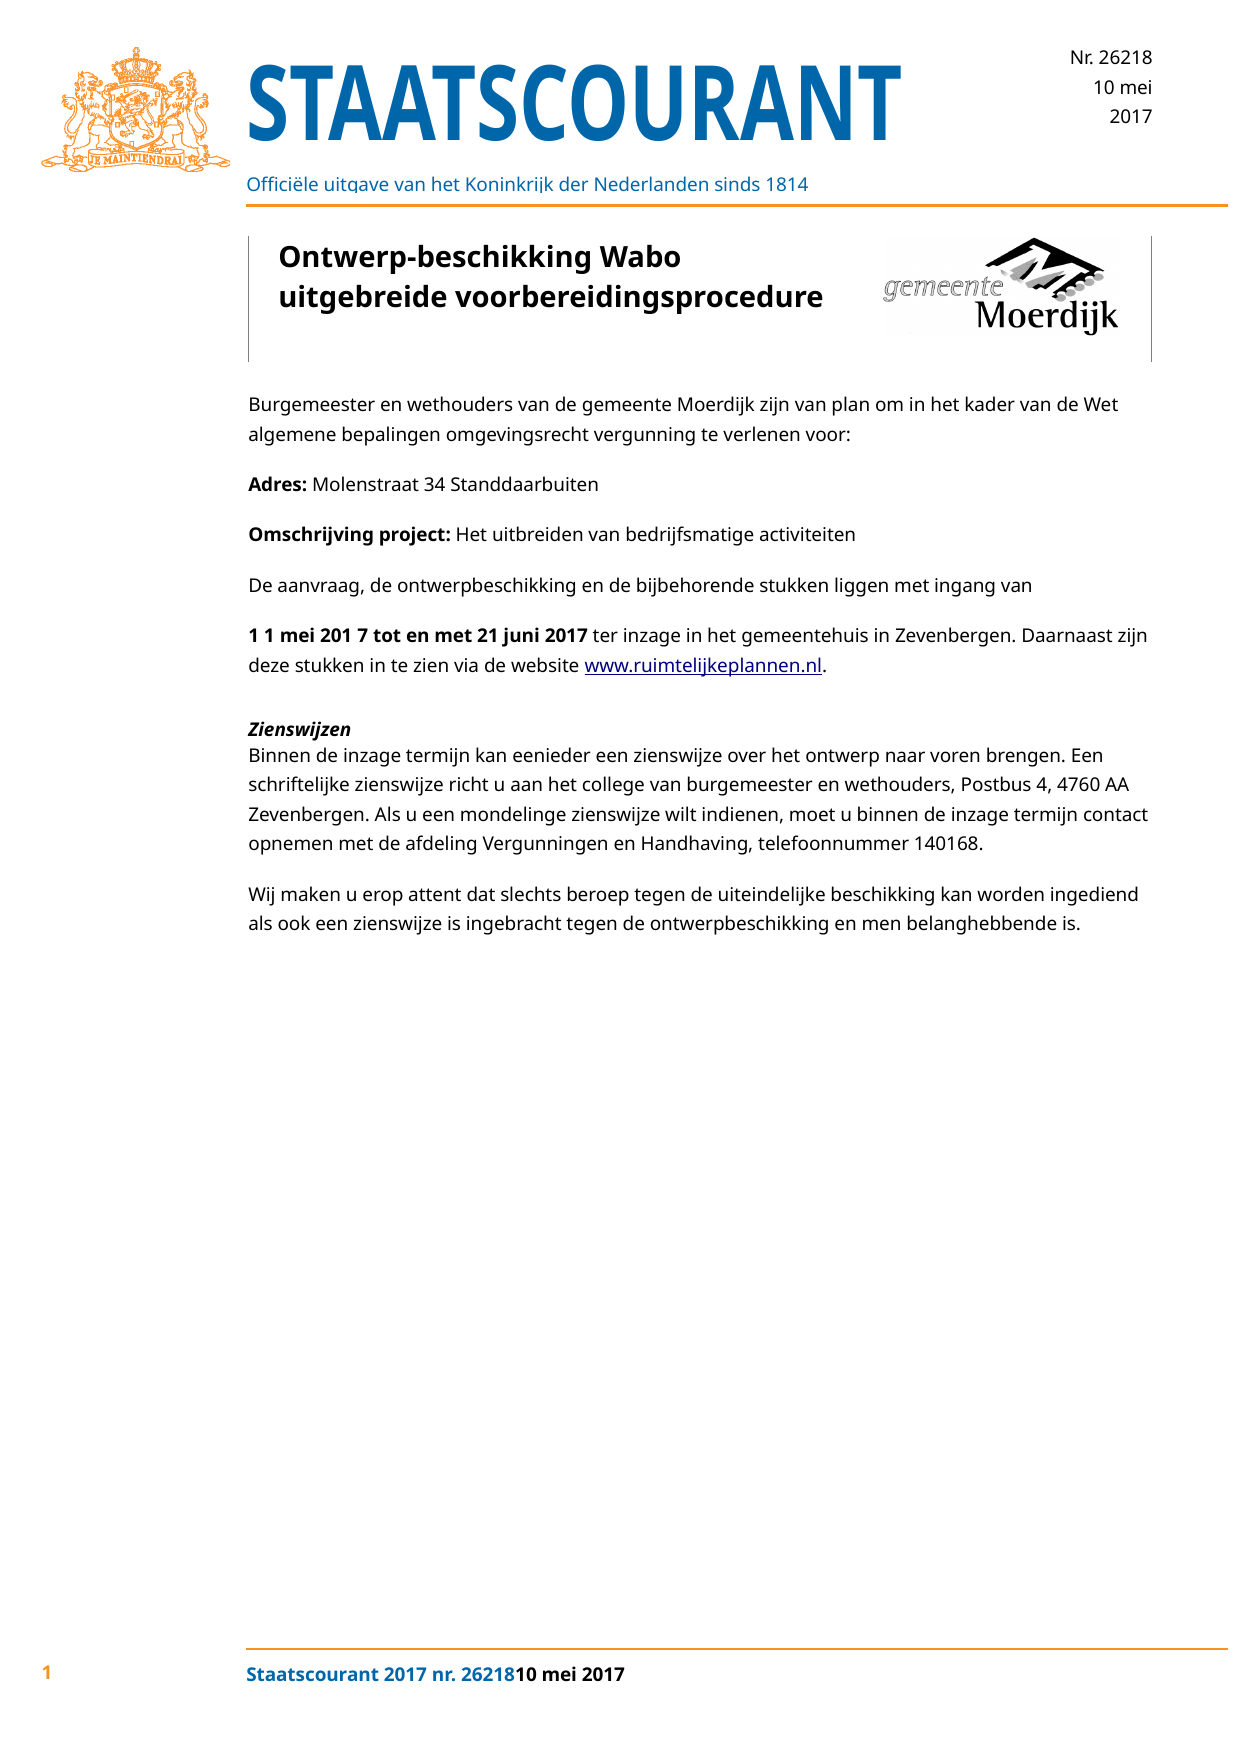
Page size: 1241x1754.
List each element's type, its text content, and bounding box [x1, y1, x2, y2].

text De aanvraag, de ontwerpbeschikking en de bijbehorende stukken liggen met ingang van [248, 572, 1152, 598]
table_header Ontwerp-beschikking Wabo uitgebreide voorbereidingsprocedure [249, 236, 850, 362]
text Binnen de inzage termijn kan eenieder een zienswijze over het ontwerp naar voren brengen. Een schriftelijke zienswijze richt u aan het college van burgemeester en wethouders, Postbus 4, 4760 AA Zevenbergen. Als u een mondelinge zienswijze wilt indienen, moet u binnen de inzage termijn contact opnemen met de afdeling Vergunningen en Handhaving, telefoonnummer 140168. [248, 742, 1152, 856]
table_header [850, 236, 1151, 362]
picture [41, 47, 231, 172]
text Adres: Molenstraat 34 Standdaarbuiten [248, 471, 1152, 497]
text Wij maken u erop attent dat slechts beroep tegen de uiteindelijke beschikking kan worden ingediend als ook een zienswijze is ingebracht tegen de ontwerpbeschikking en men belanghebbende is. [248, 881, 1152, 936]
text Omschrijving project: Het uitbreiden van bedrijfsmatige activiteiten [248, 522, 1152, 547]
text Zienswijzen [248, 716, 1152, 742]
picture [882, 236, 1119, 336]
text 1 1 mei 201 7 tot en met 21 juni 2017 ter inzage in het gemeentehuis in Zevenbergen. Daarnaast zijn deze stukken in te zien via de website www.ruimtelijkeplannen.nl. [248, 622, 1152, 678]
text Burgemeester en wethouders van de gemeente Moerdijk zijn van plan om in het kader van de Wet algemene bepalingen omgevingsrecht vergunning te verlenen voor: [248, 391, 1152, 447]
